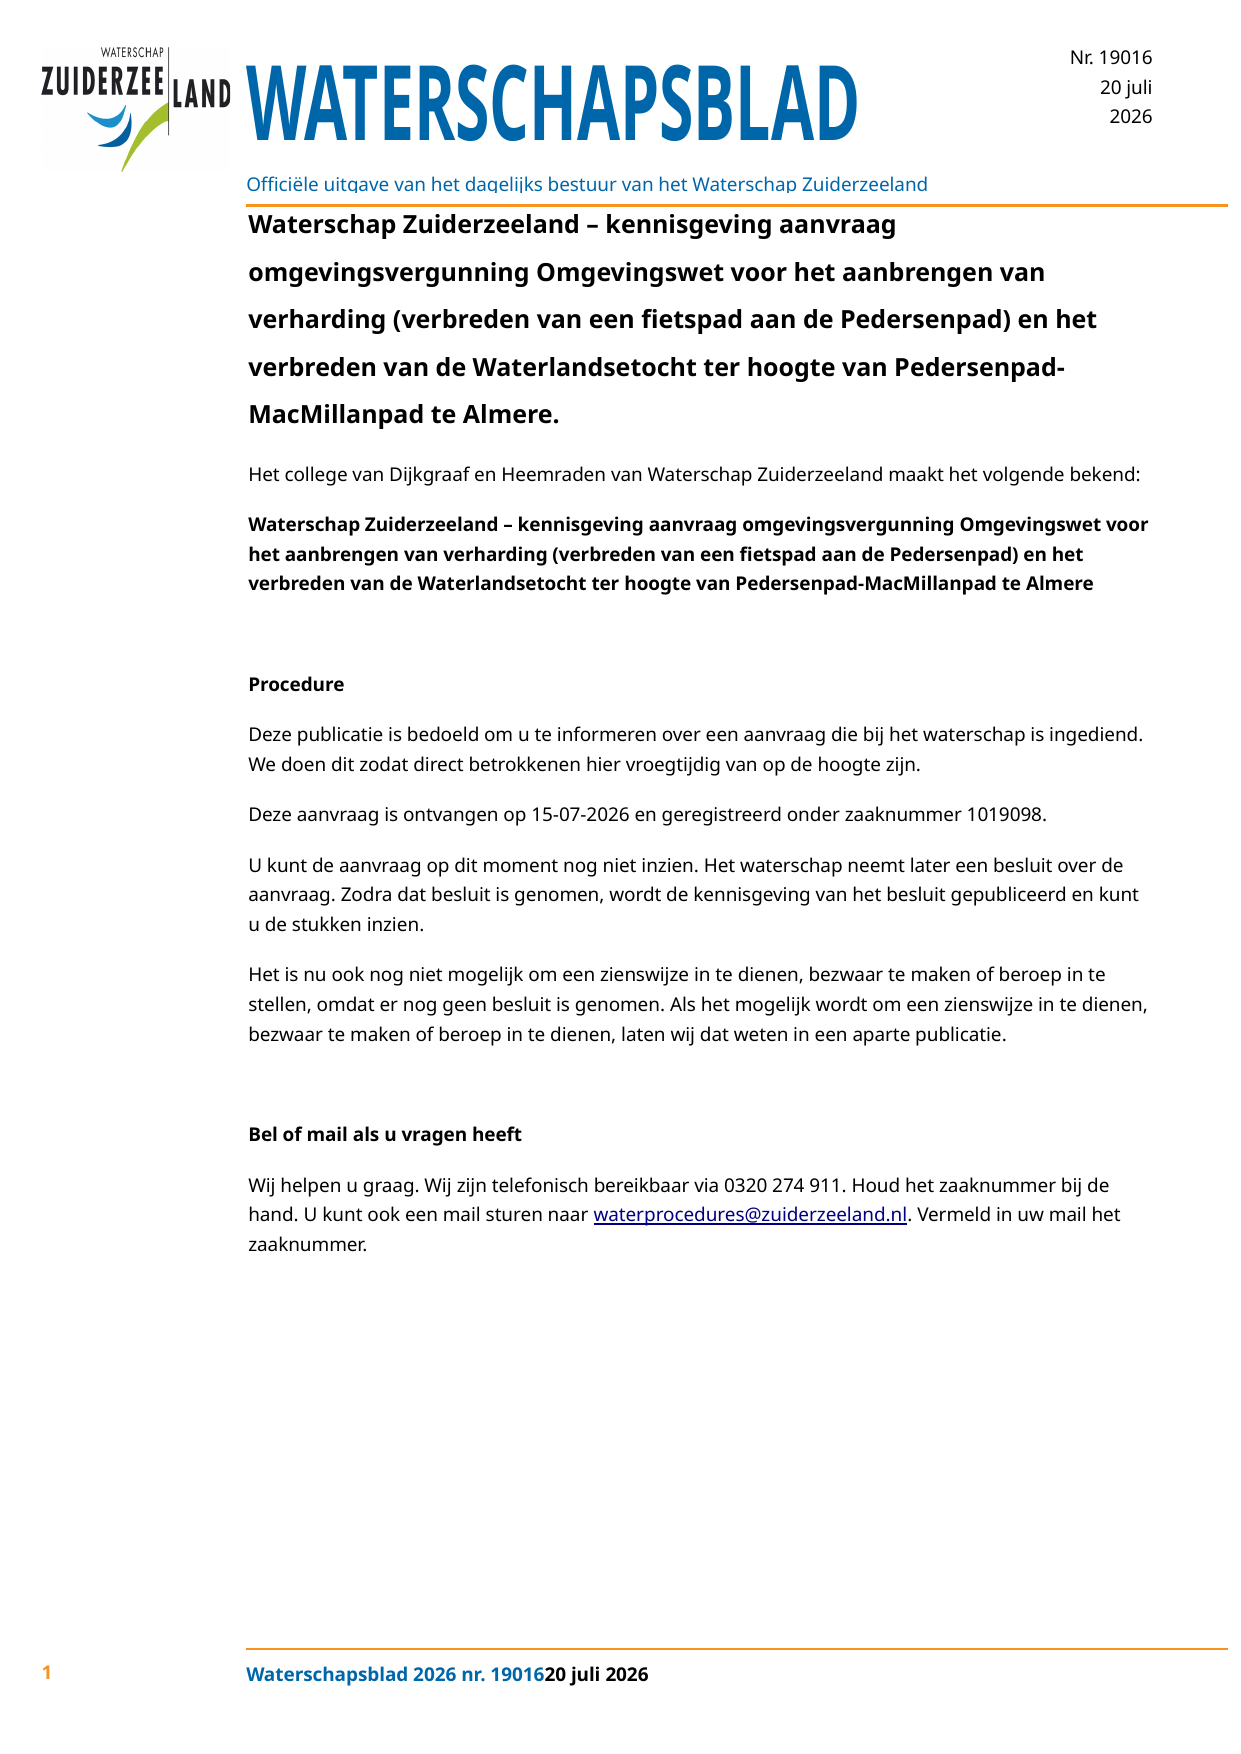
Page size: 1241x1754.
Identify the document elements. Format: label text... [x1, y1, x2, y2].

text Deze publicatie is bedoeld om u te informeren over een aanvraag die bij het waterschap is ingediend. We doen dit zodat direct betrokkenen hier vroegtijdig van op de hoogte zijn. [248, 722, 1152, 777]
text Bel of mail als u vragen heeft [248, 1122, 1152, 1147]
text Procedure [248, 671, 1152, 697]
text Waterschap Zuiderzeeland – kennisgeving aanvraag omgevingsvergunning Omgevingswet voor het aanbrengen van verharding (verbreden van een fietspad aan de Pedersenpad) en het verbreden van de Waterlandsetocht ter hoogte van Pedersenpad-MacMillanpad te Almere. [248, 207, 1152, 431]
text Deze aanvraag is ontvangen op 15-07-2026 en geregistreerd onder zaaknummer 1019098. [248, 802, 1152, 827]
text Het is nu ook nog niet mogelijk om een zienswijze in te dienen, bezwaar te maken of beroep in te stellen, omdat er nog geen besluit is genomen. Als het mogelijk wordt om een zienswijze in te dienen, bezwaar te maken of beroep in te dienen, laten wij dat weten in een aparte publicatie. [248, 962, 1152, 1046]
text Wij helpen u graag. Wij zijn telefonisch bereikbaar via 0320 274 911. Houd het zaaknummer bij de hand. U kunt ook een mail sturen naar waterprocedures@zuiderzeeland.nl. Vermeld in uw mail het zaaknummer. [248, 1172, 1152, 1257]
text Waterschap Zuiderzeeland – kennisgeving aanvraag omgevingsvergunning Omgevingswet voor het aanbrengen van verharding (verbreden van een fietspad aan de Pedersenpad) en het verbreden van de Waterlandsetocht ter hoogte van Pedersenpad-MacMillanpad te Almere [248, 511, 1152, 596]
text U kunt de aanvraag op dit moment nog niet inzien. Het waterschap neemt later een besluit over de aanvraag. Zodra dat besluit is genomen, wordt de kennisgeving van het besluit gepubliceerd en kunt u de stukken inzien. [248, 852, 1152, 937]
text Het college van Dijkgraaf en Heemraden van Waterschap Zuiderzeeland maakt het volgende bekend: [248, 461, 1152, 486]
picture [41, 47, 231, 172]
